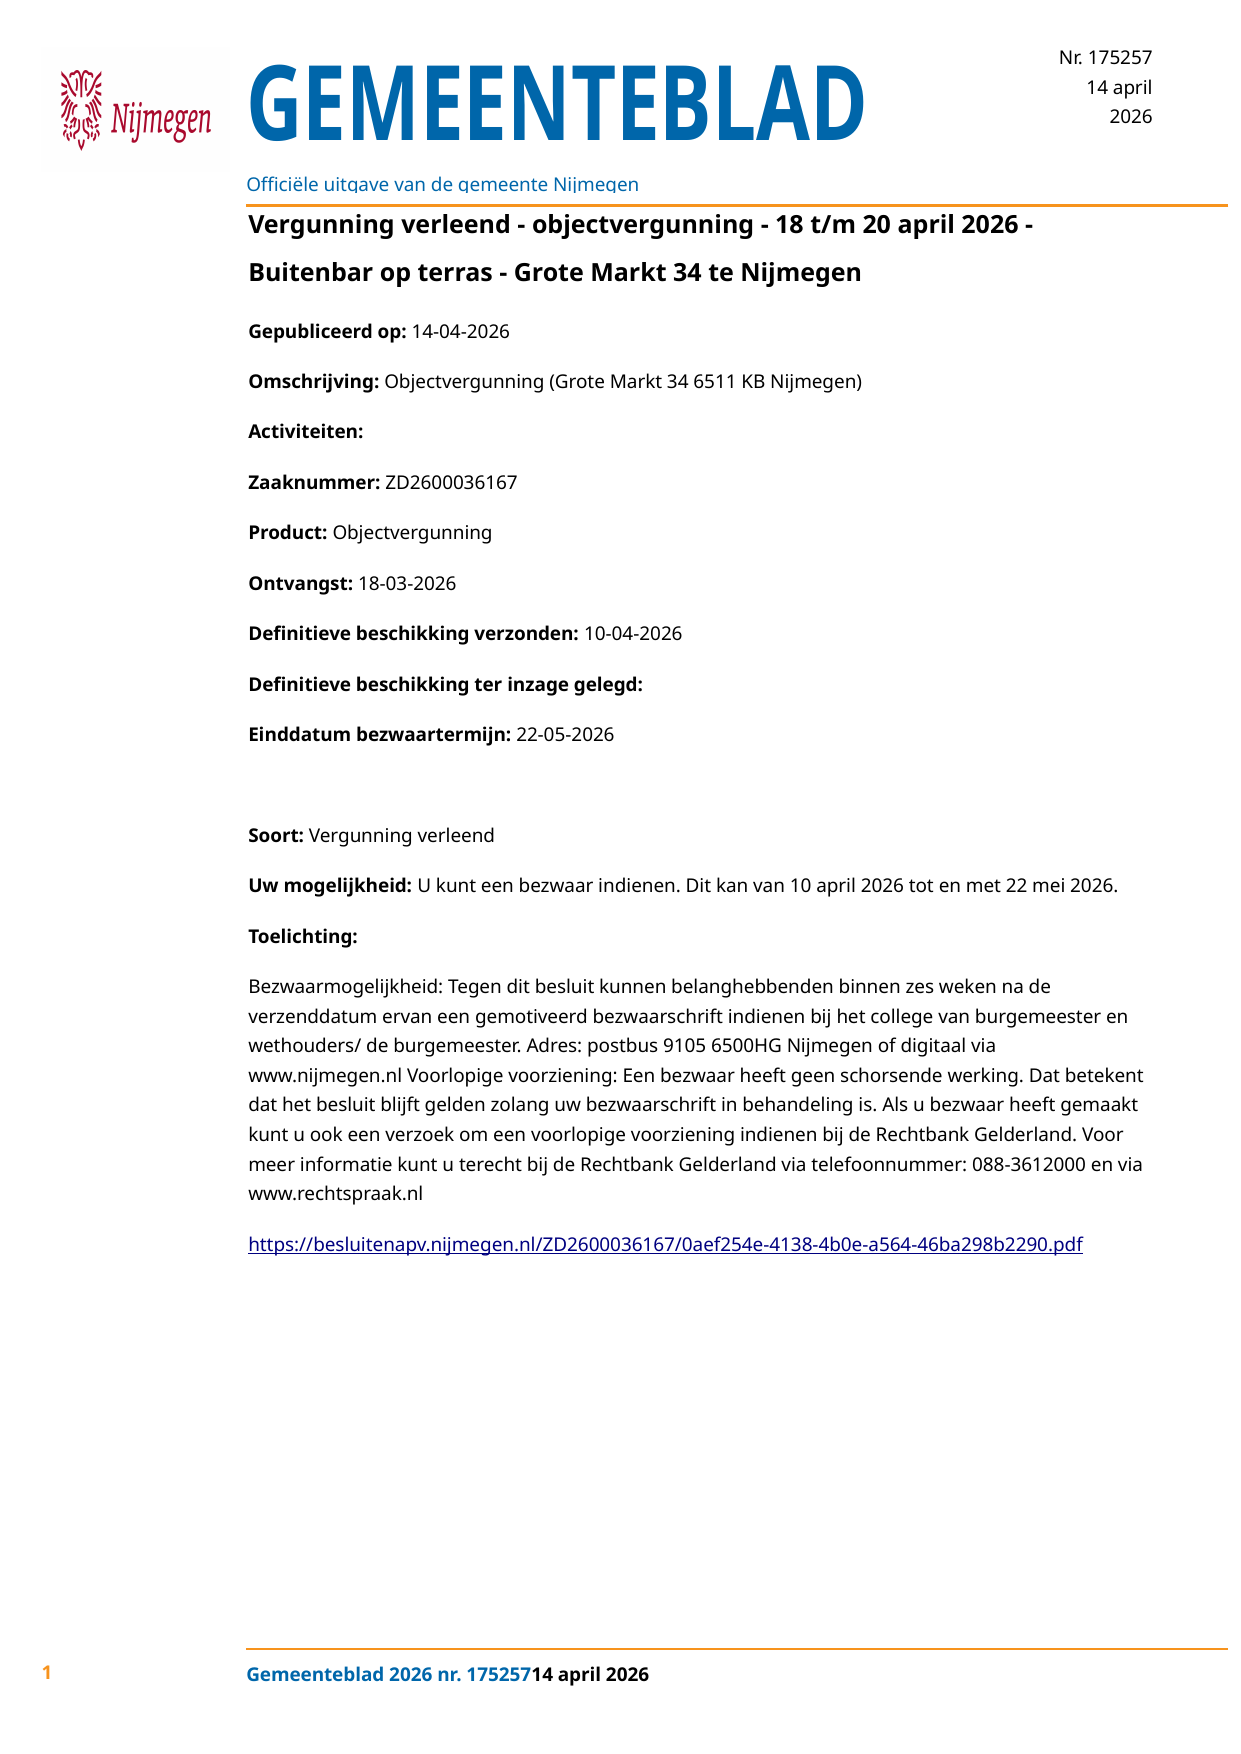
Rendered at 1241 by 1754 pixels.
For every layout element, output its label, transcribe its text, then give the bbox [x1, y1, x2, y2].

text Definitieve beschikking ter inzage gelegd: [248, 671, 1152, 697]
text Gepubliceerd op: 14-04-2026 [248, 318, 1152, 344]
text Soort: Vergunning verleend [248, 822, 1152, 848]
text Toelichting: [248, 923, 1152, 949]
text Omschrijving: Objectvergunning (Grote Markt 34 6511 KB Nijmegen) [248, 368, 1152, 394]
text Ontvangst: 18-03-2026 [248, 570, 1152, 596]
text Einddatum bezwaartermijn: 22-05-2026 [248, 721, 1152, 747]
text https://besluitenapv.nijmegen.nl/ZD2600036167/0aef254e-4138-4b0e-a564-46ba298b2290.pdf [248, 1231, 1152, 1257]
text Definitieve beschikking verzonden: 10-04-2026 [248, 620, 1152, 646]
text Bezwaarmogelijkheid: Tegen dit besluit kunnen belanghebbenden binnen zes weken na de verzenddatum ervan een gemotiveerd bezwaarschrift indienen bij het college van burgemeester en wethouders/ de burgemeester. Adres: postbus 9105 6500HG Nijmegen of digitaal via www.nijmegen.nl Voorlopige voorziening: Een bezwaar heeft geen schorsende werking. Dat betekent dat het besluit blijft gelden zolang uw bezwaarschrift in behandeling is. Als u bezwaar heeft gemaakt kunt u ook een verzoek om een voorlopige voorziening indienen bij de Rechtbank Gelderland. Voor meer informatie kunt u terecht bij de Rechtbank Gelderland via telefoonnummer: 088-3612000 en via www.rechtspraak.nl [248, 973, 1152, 1206]
picture [41, 47, 231, 172]
text Product: Objectvergunning [248, 519, 1152, 545]
text Vergunning verleend - objectvergunning - 18 t/m 20 april 2026 - Buitenbar op terras - Grote Markt 34 te Nijmegen [248, 207, 1152, 288]
text Uw mogelijkheid: U kunt een bezwaar indienen. Dit kan van 10 april 2026 tot en met 22 mei 2026. [248, 872, 1152, 898]
text Activiteiten: [248, 419, 1152, 444]
text Zaaknummer: ZD2600036167 [248, 469, 1152, 495]
